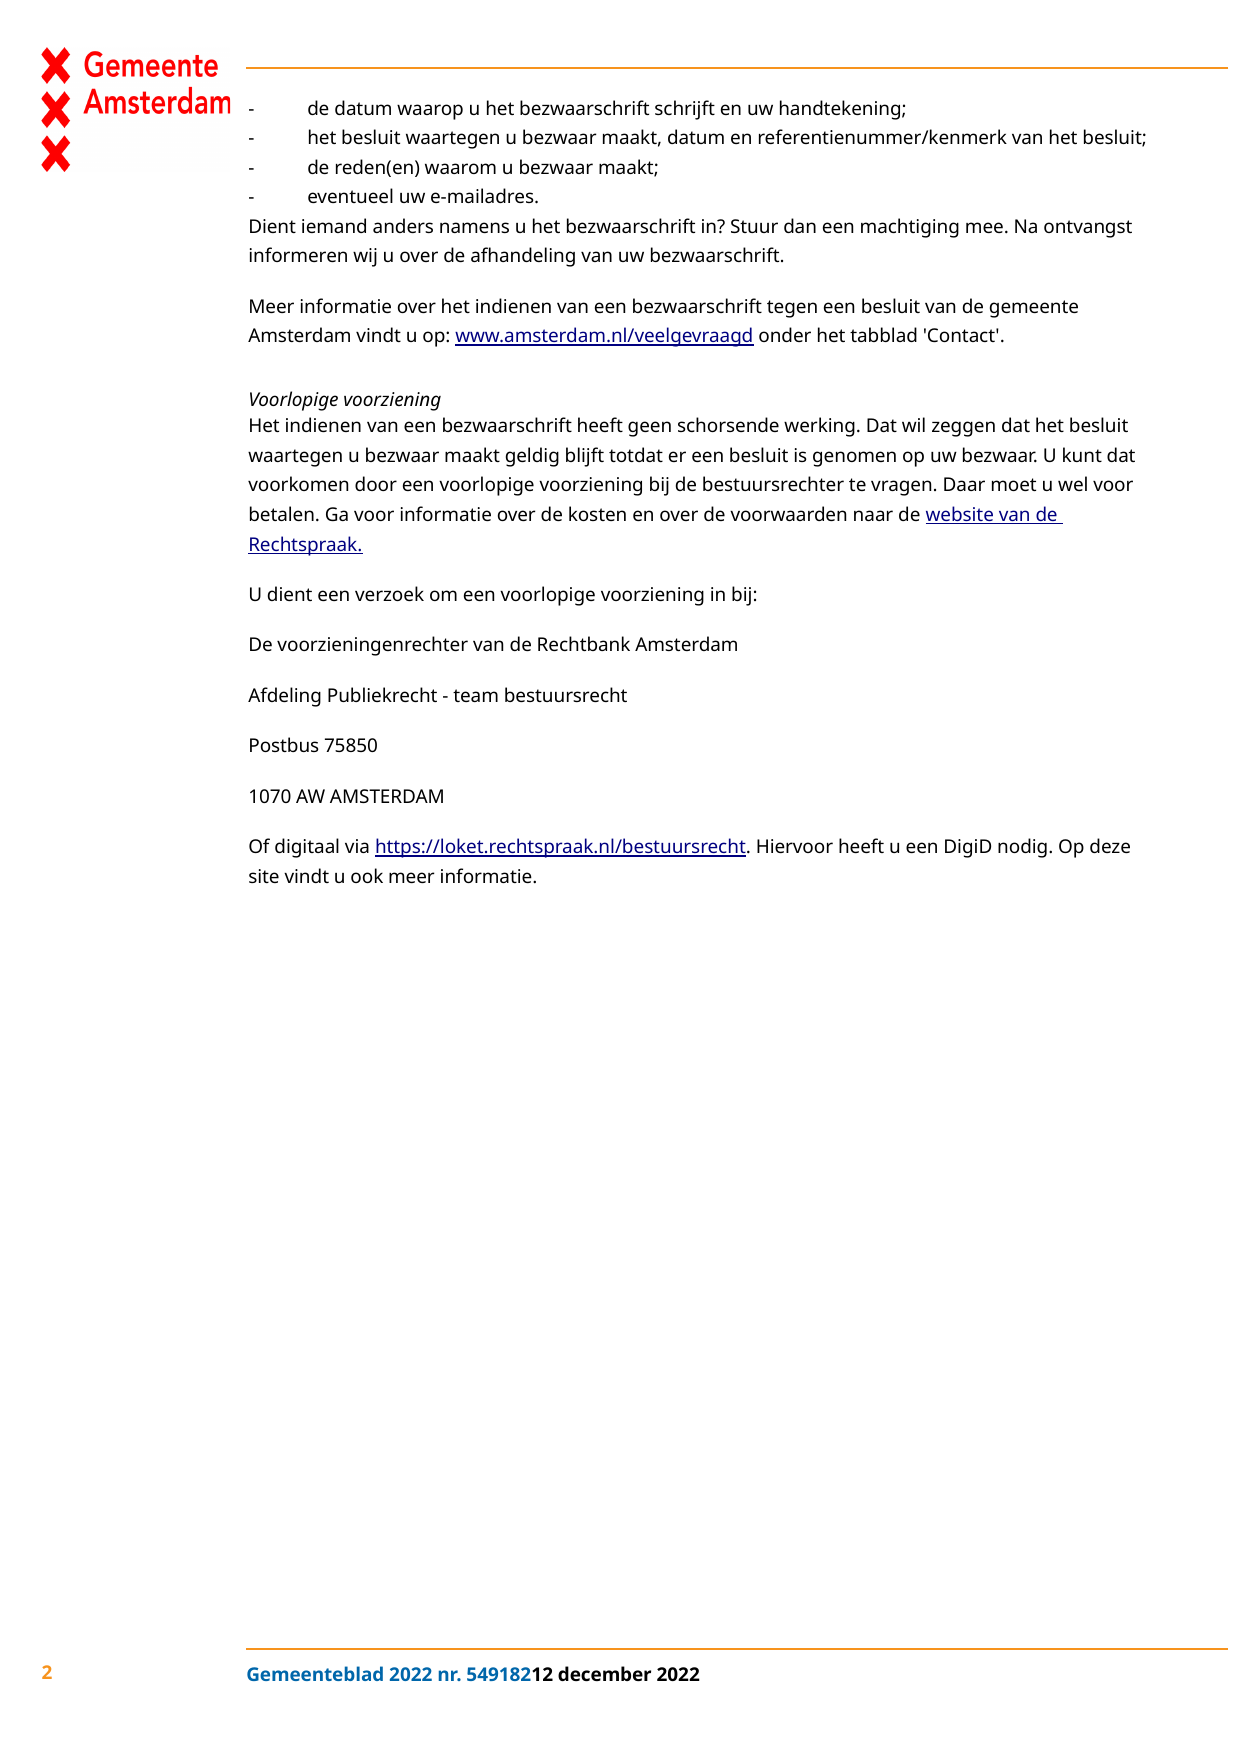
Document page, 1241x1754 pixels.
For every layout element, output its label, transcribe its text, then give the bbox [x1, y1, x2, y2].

text Voorlopige voorziening [248, 387, 1152, 412]
text Dient iemand anders namens u het bezwaarschrift in? Stuur dan een machtiging mee. Na ontvangst informeren wij u over de afhandeling van uw bezwaarschrift. [248, 213, 1152, 268]
picture [41, 47, 231, 172]
list eventueel uw e-mailadres. [248, 183, 1152, 209]
text Het indienen van een bezwaarschrift heeft geen schorsende werking. Dat wil zeggen dat het besluit waartegen u bezwaar maakt geldig blijft totdat er een besluit is genomen op uw bezwaar. U kunt dat voorkomen door een voorlopige voorziening bij de bestuursrechter te vragen. Daar moet u wel voor betalen. Ga voor informatie over de kosten en over de voorwaarden naar de website van de Rechtspraak. [248, 412, 1152, 556]
list de datum waarop u het bezwaarschrift schrijft en uw handtekening; [248, 95, 1152, 121]
text 1070 AW AMSTERDAM [248, 783, 1152, 808]
text U dient een verzoek om een voorlopige voorziening in bij: [248, 581, 1152, 607]
text Of digitaal via https://loket.rechtspraak.nl/bestuursrecht. Hiervoor heeft u een DigiD nodig. Op deze site vindt u ook meer informatie. [248, 833, 1152, 888]
text Meer informatie over het indienen van een bezwaarschrift tegen een besluit van de gemeente Amsterdam vindt u op: www.amsterdam.nl/veelgevraagd onder het tabblad 'Contact'. [248, 293, 1152, 348]
text Postbus 75850 [248, 732, 1152, 758]
text De voorzieningenrechter van de Rechtbank Amsterdam [248, 632, 1152, 657]
list het besluit waartegen u bezwaar maakt, datum en referentienummer/kenmerk van het besluit; [248, 124, 1152, 150]
text Afdeling Publiekrecht - team bestuursrecht [248, 682, 1152, 708]
list de reden(en) waarom u bezwaar maakt; [248, 154, 1152, 180]
